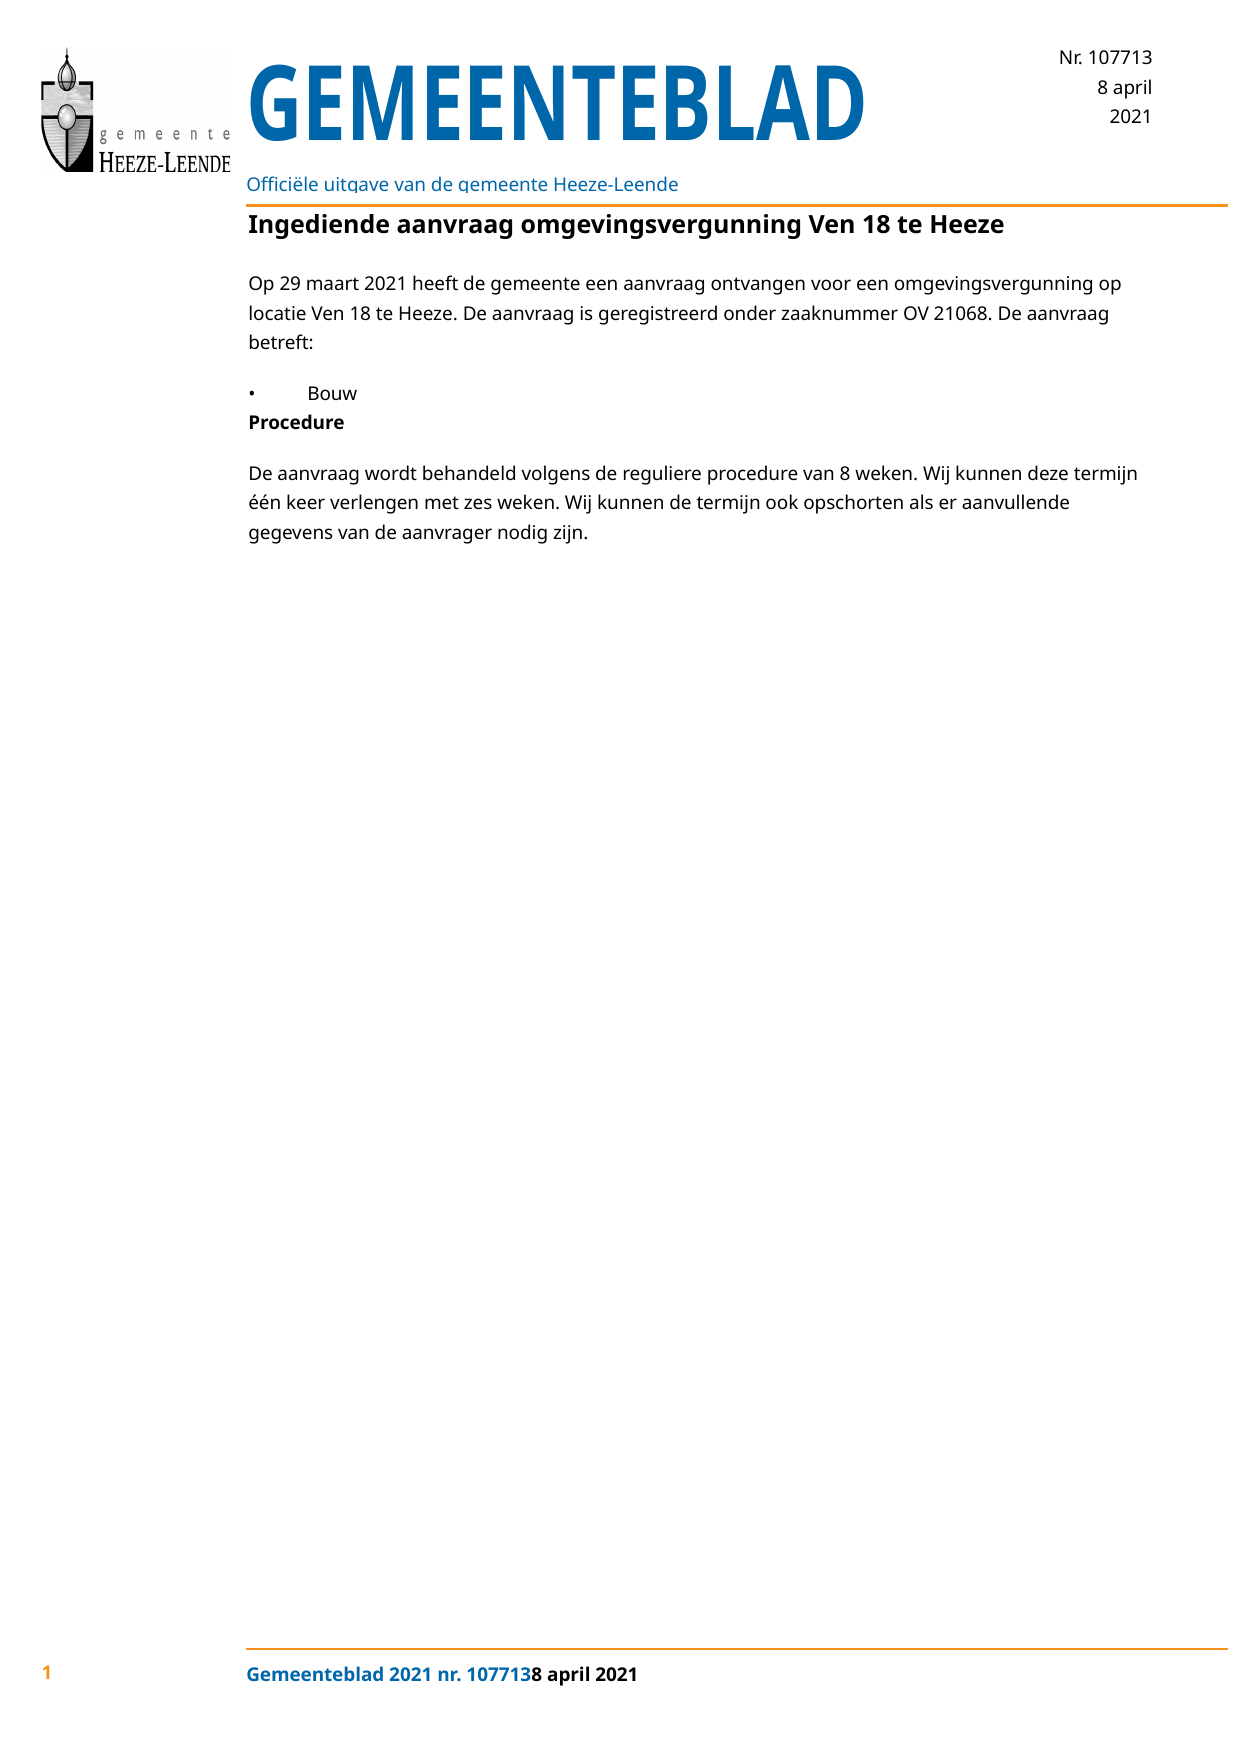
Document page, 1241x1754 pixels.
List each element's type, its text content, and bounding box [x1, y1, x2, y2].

list Bouw [248, 380, 1152, 406]
picture [41, 47, 231, 172]
text De aanvraag wordt behandeld volgens de reguliere procedure van 8 weken. Wij kunnen deze termijn één keer verlengen met zes weken. Wij kunnen de termijn ook opschorten als er aanvullende gegevens van de aanvrager nodig zijn. [248, 460, 1152, 545]
text Procedure [248, 409, 1152, 435]
text Op 29 maart 2021 heeft de gemeente een aanvraag ontvangen voor een omgevingsvergunning op locatie Ven 18 te Heeze. De aanvraag is geregistreerd onder zaaknummer OV 21068. De aanvraag betreft: [248, 270, 1152, 355]
text Ingediende aanvraag omgevingsvergunning Ven 18 te Heeze [248, 207, 1152, 241]
